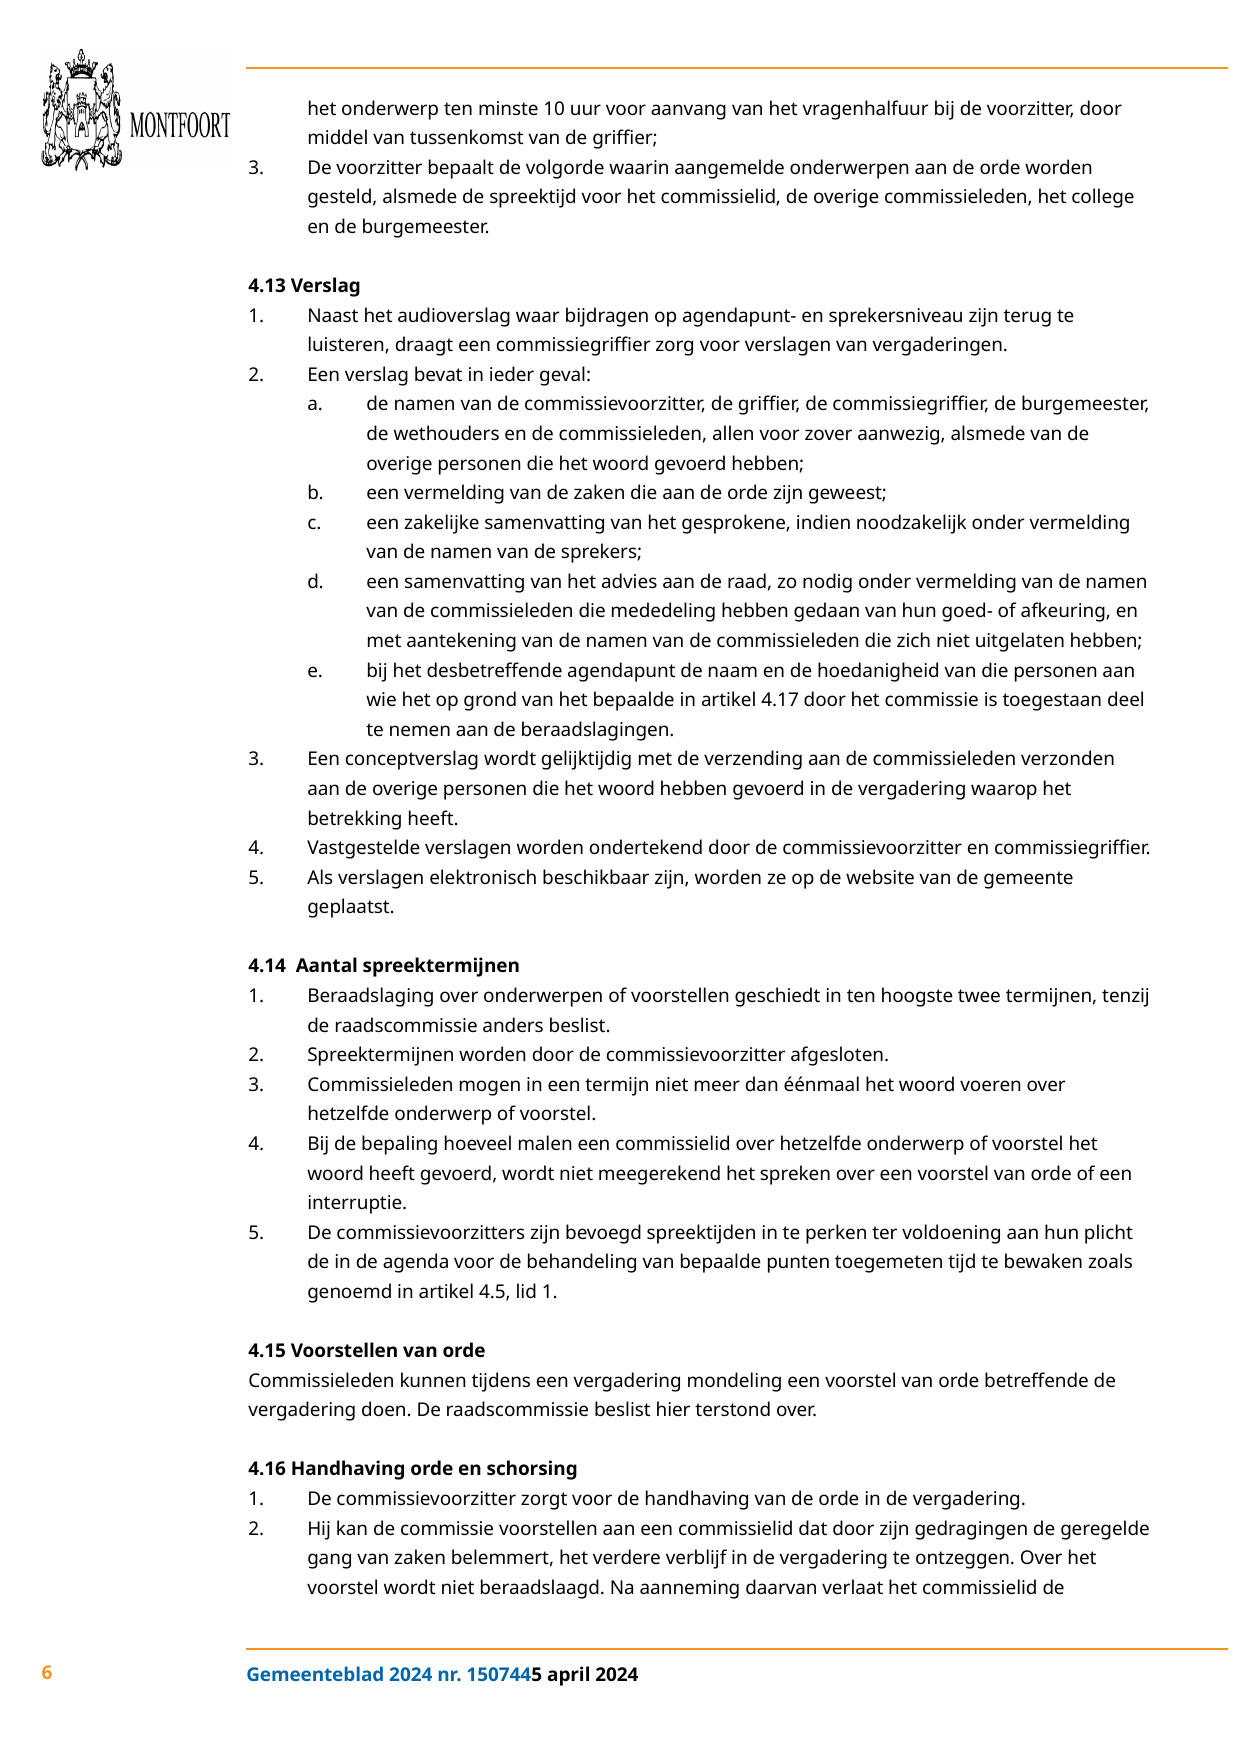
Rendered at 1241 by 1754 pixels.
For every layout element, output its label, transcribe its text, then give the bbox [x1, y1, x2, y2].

list Bij de bepaling hoeveel malen een commissielid over hetzelfde onderwerp of voorstel het woord heeft gevoerd, wordt niet meegerekend het spreken over een voorstel van orde of een interruptie. [248, 1130, 1152, 1215]
list De commissievoorzitter zorgt voor de handhaving van de orde in de vergadering. [248, 1485, 1152, 1511]
list Beraadslaging over onderwerpen of voorstellen geschiedt in ten hoogste twee termijnen, tenzij de raadscommissie anders beslist. [248, 982, 1152, 1038]
list Vastgestelde verslagen worden ondertekend door de commissievoorzitter en commissiegriffier. [248, 834, 1152, 860]
list bij het desbetreffende agendapunt de naam en de hoedanigheid van die personen aan wie het op grond van het bepaalde in artikel 4.17 door het commissie is toegestaan deel te nemen aan de beraadslagingen. [307, 657, 1152, 742]
list een samenvatting van het advies aan de raad, zo nodig onder vermelding van de namen van de commissieleden die mededeling hebben gedaan van hun goed- of afkeuring, en met aantekening van de namen van de commissieleden die zich niet uitgelaten hebben; [307, 568, 1152, 653]
list De commissievoorzitters zijn bevoegd spreektijden in te perken ter voldoening aan hun plicht de in de agenda voor de behandeling van bepaalde punten toegemeten tijd te bewaken zoals genoemd in artikel 4.5, lid 1. [248, 1219, 1152, 1304]
list een vermelding van de zaken die aan de orde zijn geweest; [307, 479, 1152, 505]
list De voorzitter bepaalt de volgorde waarin aangemelde onderwerpen aan de orde worden gesteld, alsmede de spreektijd voor het commissielid, de overige commissieleden, het college en de burgemeester. [248, 154, 1152, 239]
text 4.15 Voorstellen van orde [248, 1337, 1152, 1363]
list Commissieleden mogen in een termijn niet meer dan éénmaal het woord voeren over hetzelfde onderwerp of voorstel. [248, 1071, 1152, 1126]
picture [41, 47, 231, 172]
list Een verslag bevat in ieder geval: [248, 361, 1152, 387]
list de namen van de commissievoorzitter, de griffier, de commissiegriffier, de burgemeester, de wethouders en de commissieleden, allen voor zover aanwezig, alsmede van de overige personen die het woord gevoerd hebben; [307, 391, 1152, 476]
text Commissieleden kunnen tijdens een vergadering mondeling een voorstel van orde betreffende de vergadering doen. De raadscommissie beslist hier terstond over. [248, 1367, 1152, 1422]
text 4.14 Aantal spreektermijnen [248, 953, 1152, 978]
list Naast het audioverslag waar bijdragen op agendapunt- en sprekersniveau zijn terug te luisteren, draagt een commissiegriffier zorg voor verslagen van vergaderingen. [248, 302, 1152, 357]
text 4.16 Handhaving orde en schorsing [248, 1456, 1152, 1481]
list het onderwerp ten minste 10 uur voor aanvang van het vragenhalfuur bij de voorzitter, door middel van tussenkomst van de griffier; [248, 95, 1152, 150]
list een zakelijke samenvatting van het gesprokene, indien noodzakelijk onder vermelding van de namen van de sprekers; [307, 509, 1152, 564]
list Een conceptverslag wordt gelijktijdig met de verzending aan de commissieleden verzonden aan de overige personen die het woord hebben gevoerd in de vergadering waarop het betrekking heeft. [248, 746, 1152, 831]
text 4.13 Verslag [248, 272, 1152, 298]
list Spreektermijnen worden door de commissievoorzitter afgesloten. [248, 1041, 1152, 1067]
list Als verslagen elektronisch beschikbaar zijn, worden ze op de website van de gemeente geplaatst. [248, 864, 1152, 919]
list Hij kan de commissie voorstellen aan een commissielid dat door zijn gedragingen de geregelde gang van zaken belemmert, het verdere verblijf in de vergadering te ontzeggen. Over het voorstel wordt niet beraadslaagd. Na aanneming daarvan verlaat het commissielid de [248, 1515, 1152, 1600]
